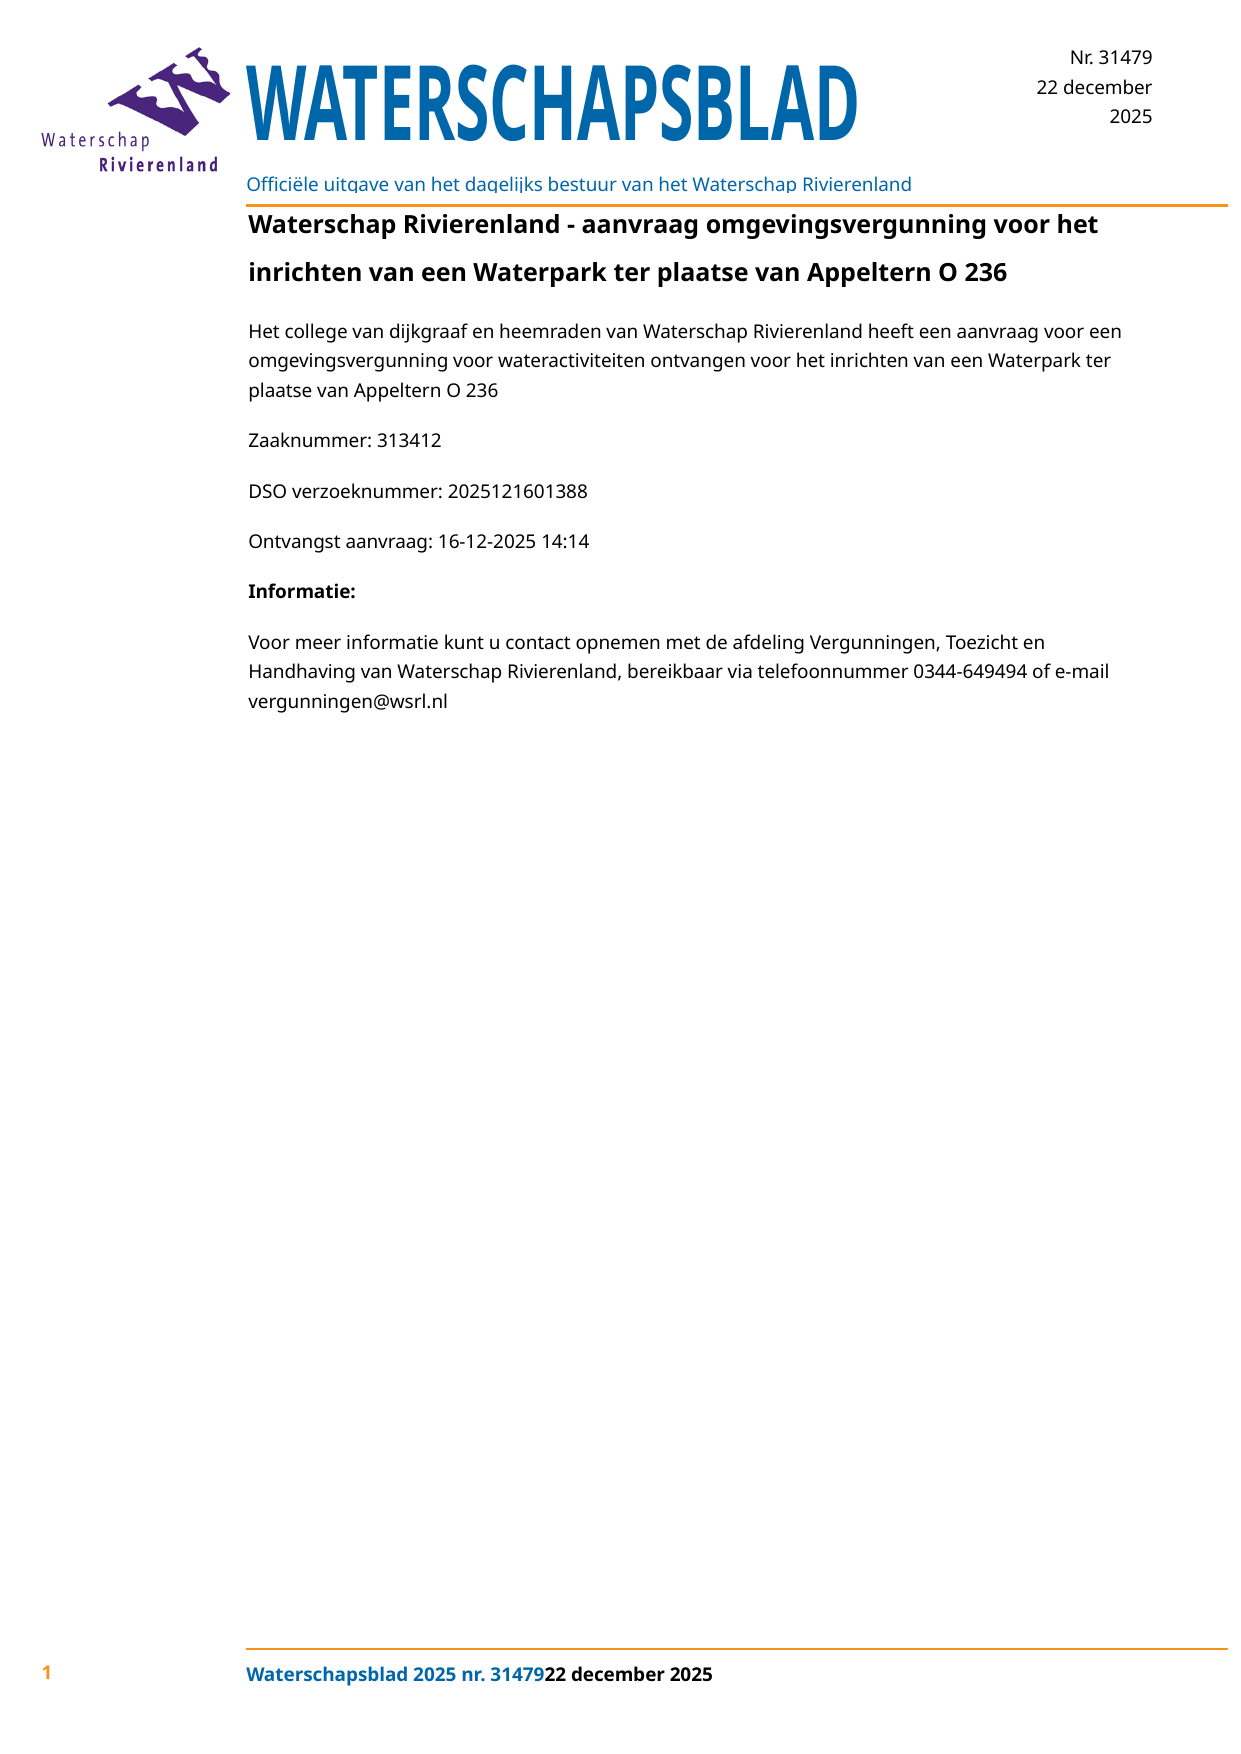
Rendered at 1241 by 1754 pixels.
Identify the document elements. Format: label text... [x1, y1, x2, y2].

picture [41, 47, 231, 172]
text Informatie: [248, 579, 1152, 604]
text Waterschap Rivierenland - aanvraag omgevingsvergunning voor het inrichten van een Waterpark ter plaatse van Appeltern O 236 [248, 207, 1152, 288]
text Ontvangst aanvraag: 16-12-2025 14:14 [248, 528, 1152, 554]
text DSO verzoeknummer: 2025121601388 [248, 478, 1152, 504]
text Voor meer informatie kunt u contact opnemen met de afdeling Vergunningen, Toezicht en Handhaving van Waterschap Rivierenland, bereikbaar via telefoonnummer 0344-649494 of e-mail vergunningen@wsrl.nl [248, 629, 1152, 714]
text Zaaknummer: 313412 [248, 427, 1152, 453]
text Het college van dijkgraaf en heemraden van Waterschap Rivierenland heeft een aanvraag voor een omgevingsvergunning voor wateractiviteiten ontvangen voor het inrichten van een Waterpark ter plaatse van Appeltern O 236 [248, 318, 1152, 403]
